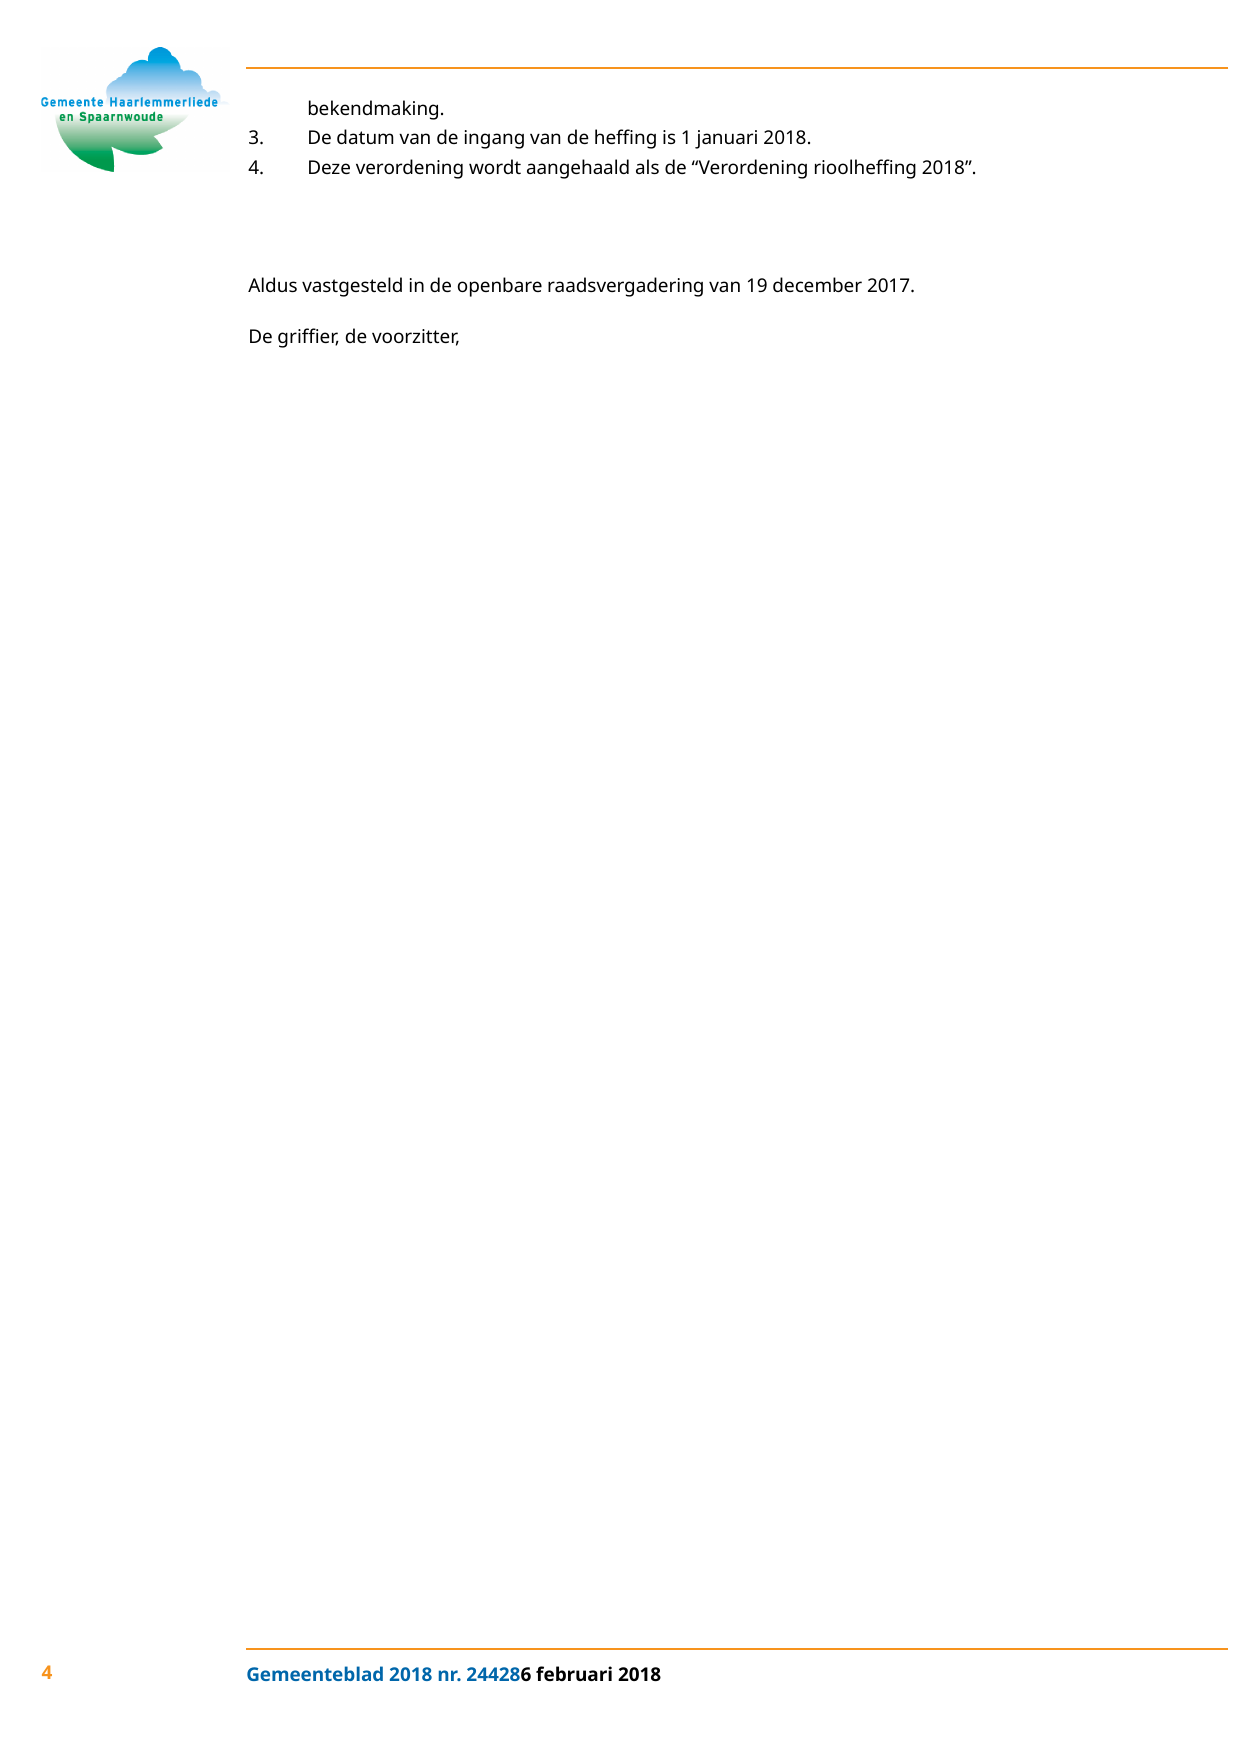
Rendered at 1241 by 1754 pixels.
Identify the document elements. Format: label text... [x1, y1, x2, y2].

text Aldus vastgesteld in de openbare raadsvergadering van 19 december 2017. [248, 272, 1152, 298]
picture [41, 47, 231, 172]
list De datum van de ingang van de heffing is 1 januari 2018. [248, 124, 1152, 150]
list Deze verordening wordt aangehaald als de “Verordening rioolheffing 2018”. [248, 154, 1152, 180]
list bekendmaking. [248, 95, 1152, 121]
text De griffier, de voorzitter, [248, 324, 1152, 349]
